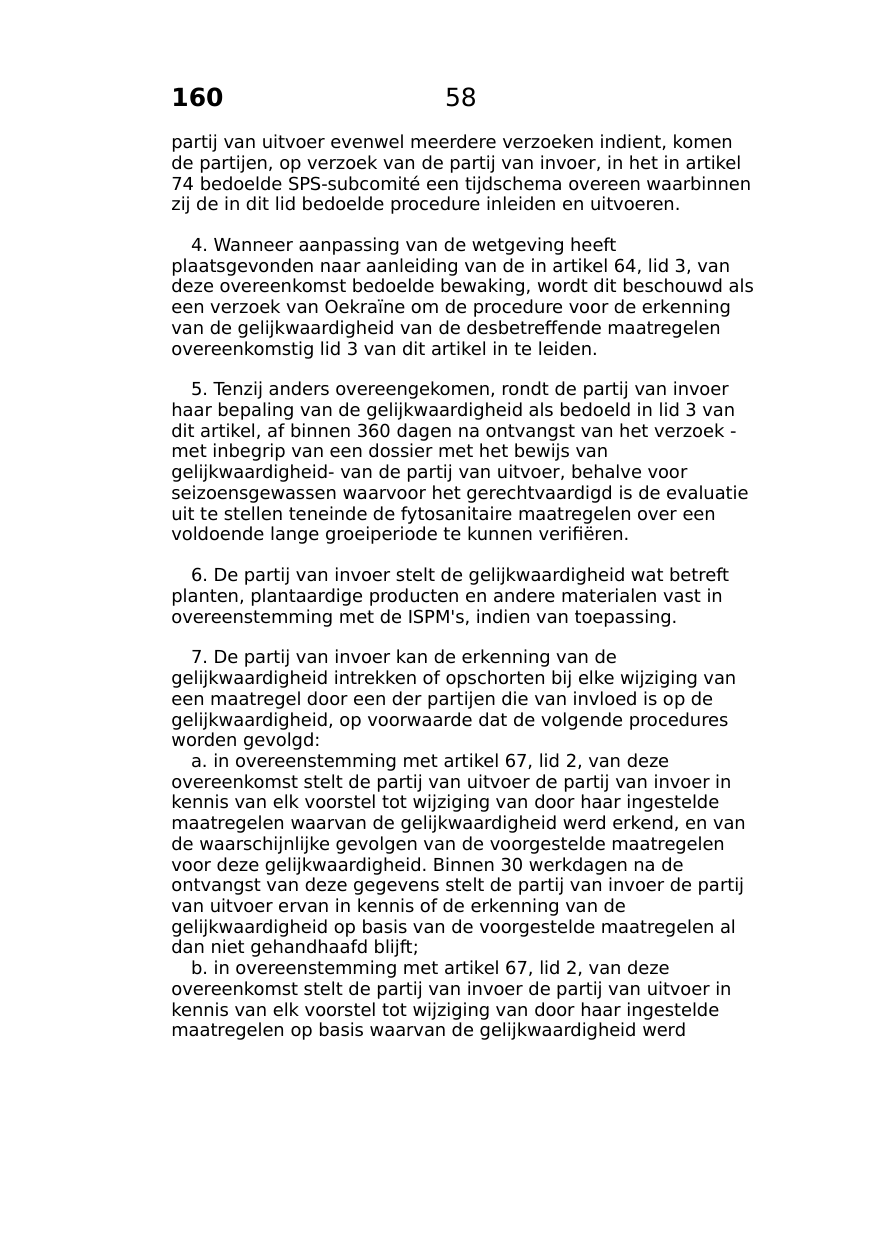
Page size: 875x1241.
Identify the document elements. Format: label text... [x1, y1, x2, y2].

text a. in overeenstemming met artikel 67, lid 2, van deze overeenkomst stelt de partij van uitvoer de partij van invoer in kennis van elk voorstel tot wijziging van door haar ingestelde maatregelen waarvan de gelijkwaardigheid werd erkend, en van de waarschijnlijke gevolgen van de voorgestelde maatregelen voor deze gelijkwaardigheid. Binnen 30 werkdagen na de ontvangst van deze gegevens stelt de partij van invoer de partij van uitvoer ervan in kennis of de erkenning van de gelijkwaardigheid op basis van de voorgestelde maatregelen al dan niet gehandhaafd blijft; [171, 751, 756, 958]
text 4. Wanneer aanpassing van de wetgeving heeft plaatsgevonden naar aanleiding van de in artikel 64, lid 3, van deze overeenkomst bedoelde bewaking, wordt dit beschouwd als een verzoek van Oekraïne om de procedure voor de erkenning van de gelijkwaardigheid van de desbetreffende maatregelen overeenkomstig lid 3 van dit artikel in te leiden. [171, 235, 756, 359]
text 6. De partij van invoer stelt de gelijkwaardigheid wat betreft planten, plantaardige producten en andere materialen vast in overeenstemming met de ISPM's, indien van toepassing. [171, 565, 756, 627]
text partij van uitvoer evenwel meerdere verzoeken indient, komen de partijen, op verzoek van de partij van invoer, in het in artikel 74 bedoelde SPS-subcomité een tijdschema overeen waarbinnen zij de in dit lid bedoelde procedure inleiden en uitvoeren. [171, 132, 756, 215]
text 5. Tenzij anders overeengekomen, rondt de partij van invoer haar bepaling van de gelijkwaardigheid als bedoeld in lid 3 van dit artikel, af binnen 360 dagen na ontvangst van het verzoek -met inbegrip van een dossier met het bewijs van gelijkwaardigheid- van de partij van uitvoer, behalve voor seizoensgewassen waarvoor het gerechtvaardigd is de evaluatie uit te stellen teneinde de fytosanitaire maatregelen over een voldoende lange groeiperiode te kunnen verifiëren. [171, 379, 756, 545]
text 7. De partij van invoer kan de erkenning van de gelijkwaardigheid intrekken of opschorten bij elke wijziging van een maatregel door een der partijen die van invloed is op de gelijkwaardigheid, op voorwaarde dat de volgende procedures worden gevolgd: [171, 647, 756, 751]
text b. in overeenstemming met artikel 67, lid 2, van deze overeenkomst stelt de partij van invoer de partij van uitvoer in kennis van elk voorstel tot wijziging van door haar ingestelde maatregelen op basis waarvan de gelijkwaardigheid werd [171, 958, 756, 1041]
